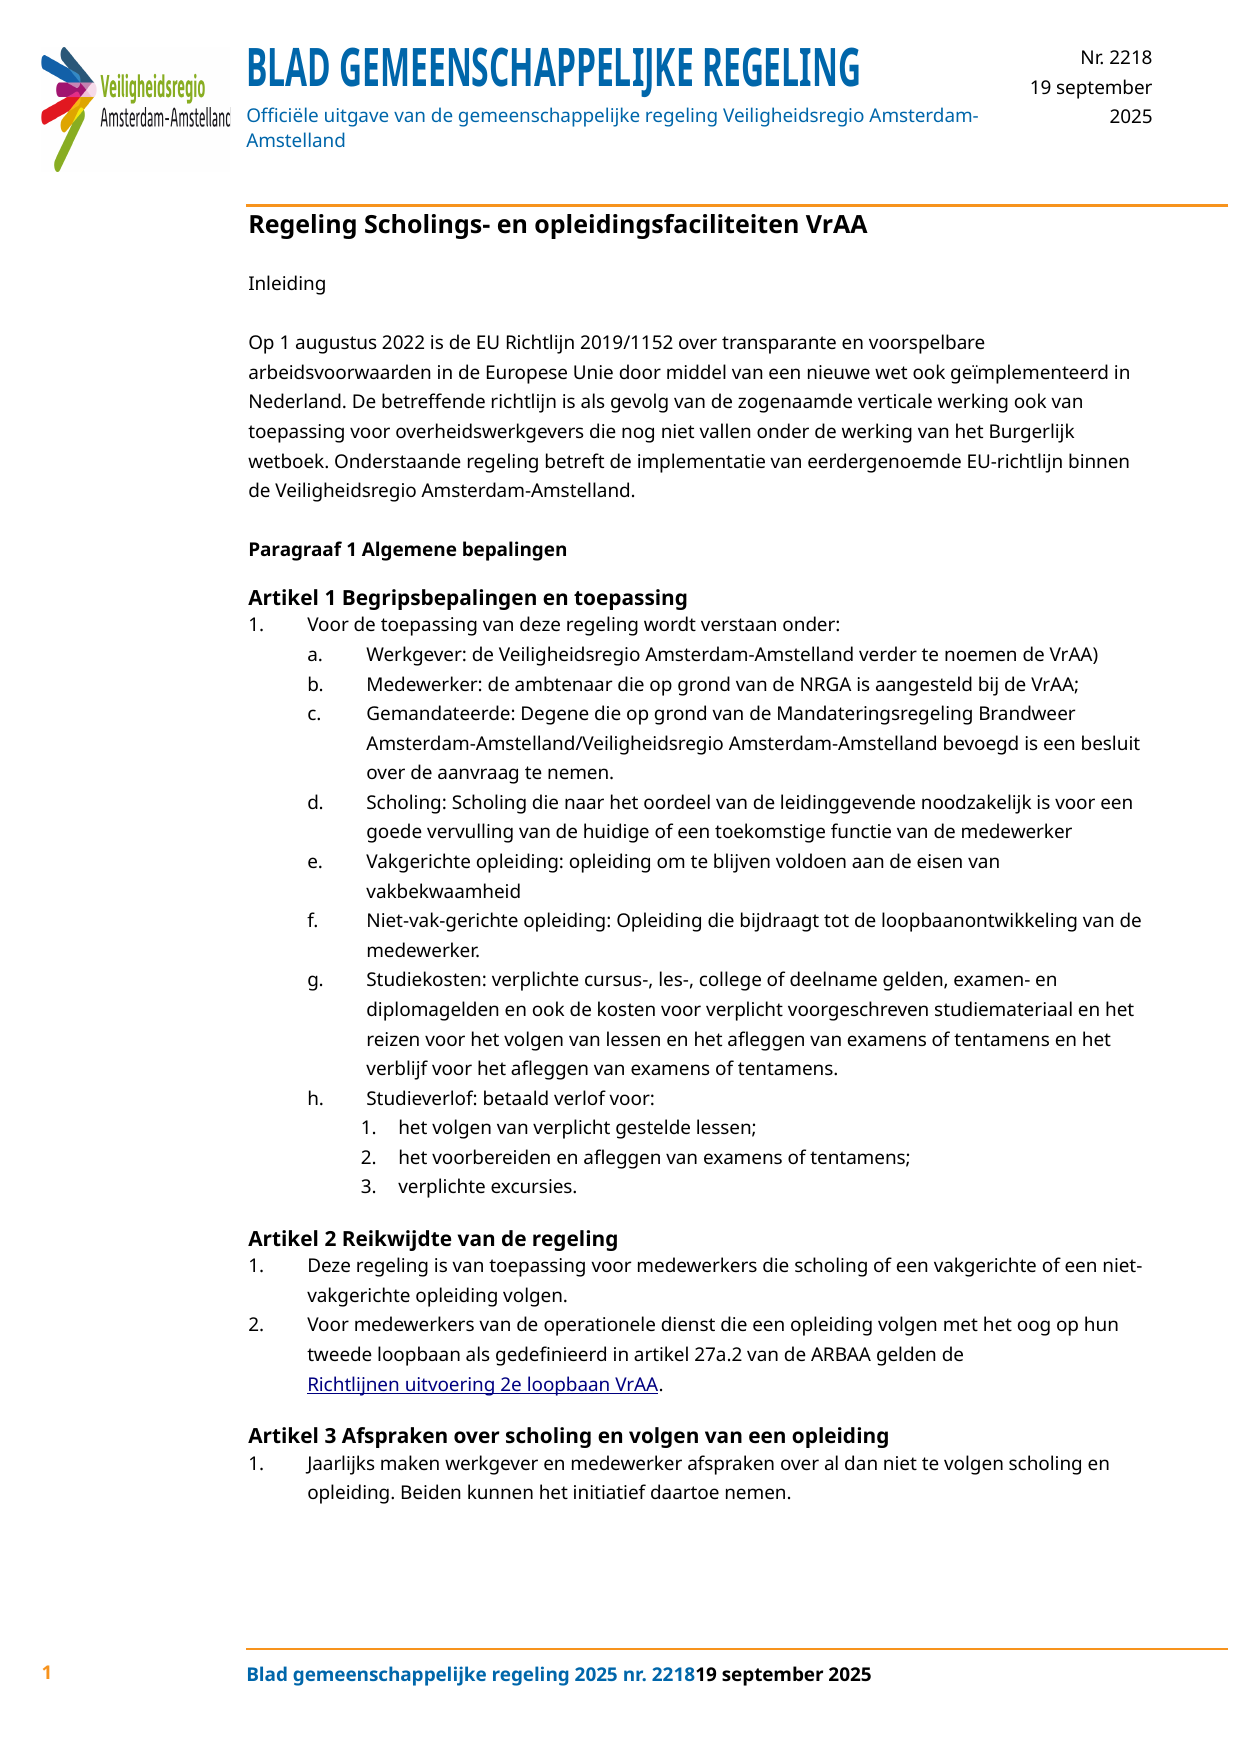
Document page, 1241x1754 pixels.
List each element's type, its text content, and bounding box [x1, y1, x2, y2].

list Gemandateerde: Degene die op grond van de Mandateringsregeling Brandweer Amsterdam-Amstelland/Veiligheidsregio Amsterdam-Amstelland bevoegd is een besluit over de aanvraag te nemen. [307, 700, 1152, 785]
list Voor de toepassing van deze regeling wordt verstaan onder: [248, 612, 1152, 637]
text Artikel 1 Begripsbepalingen en toepassing [248, 583, 1152, 612]
list het voorbereiden en afleggen van examens of tentamens; [361, 1144, 1152, 1170]
list Studieverlof: betaald verlof voor: [307, 1085, 1152, 1111]
text Paragraaf 1 Algemene bepalingen [248, 537, 1152, 562]
text Artikel 3 Afspraken over scholing en volgen van een opleiding [248, 1421, 1152, 1450]
list Werkgever: de Veiligheidsregio Amsterdam-Amstelland verder te noemen de VrAA) [307, 641, 1152, 667]
picture [41, 47, 231, 172]
text Op 1 augustus 2022 is de EU Richtlijn 2019/1152 over transparante en voorspelbare arbeidsvoorwaarden in de Europese Unie door middel van een nieuwe wet ook geïmplementeerd in Nederland. De betreffende richtlijn is als gevolg van de zogenaamde verticale werking ook van toepassing voor overheidswerkgevers die nog niet vallen onder de werking van het Burgerlijk wetboek. Onderstaande regeling betreft de implementatie van eerdergenoemde EU-richtlijn binnen de Veiligheidsregio Amsterdam-Amstelland. [248, 329, 1152, 503]
list Voor medewerkers van de operationele dienst die een opleiding volgen met het oog op hun tweede loopbaan als gedefinieerd in artikel 27a.2 van de ARBAA gelden de Richtlijnen uitvoering 2e loopbaan VrAA. [248, 1312, 1152, 1397]
text Inleiding [248, 270, 1152, 296]
list Vakgerichte opleiding: opleiding om te blijven voldoen aan de eisen van vakbekwaamheid [307, 848, 1152, 903]
list verplichte excursies. [361, 1174, 1152, 1199]
text Regeling Scholings- en opleidingsfaciliteiten VrAA [248, 207, 1152, 241]
text Artikel 2 Reikwijdte van de regeling [248, 1224, 1152, 1252]
list Niet-vak-gerichte opleiding: Opleiding die bijdraagt tot de loopbaanontwikkeling van de medewerker. [307, 907, 1152, 963]
list Jaarlijks maken werkgever en medewerker afspraken over al dan niet te volgen scholing en opleiding. Beiden kunnen het initiatief daartoe nemen. [248, 1450, 1152, 1505]
list Deze regeling is van toepassing voor medewerkers die scholing of een vakgerichte of een niet- vakgerichte opleiding volgen. [248, 1252, 1152, 1308]
list het volgen van verplicht gestelde lessen; [361, 1114, 1152, 1140]
list Studiekosten: verplichte cursus-, les-, college of deelname gelden, examen- en diplomagelden en ook de kosten voor verplicht voorgeschreven studiemateriaal en het reizen voor het volgen van lessen en het afleggen van examens of tentamens en het verblijf voor het afleggen van examens of tentamens. [307, 967, 1152, 1081]
list Scholing: Scholing die naar het oordeel van de leidinggevende noodzakelijk is voor een goede vervulling van de huidige of een toekomstige functie van de medewerker [307, 789, 1152, 844]
list Medewerker: de ambtenaar die op grond van de NRGA is aangesteld bij de VrAA; [307, 671, 1152, 696]
